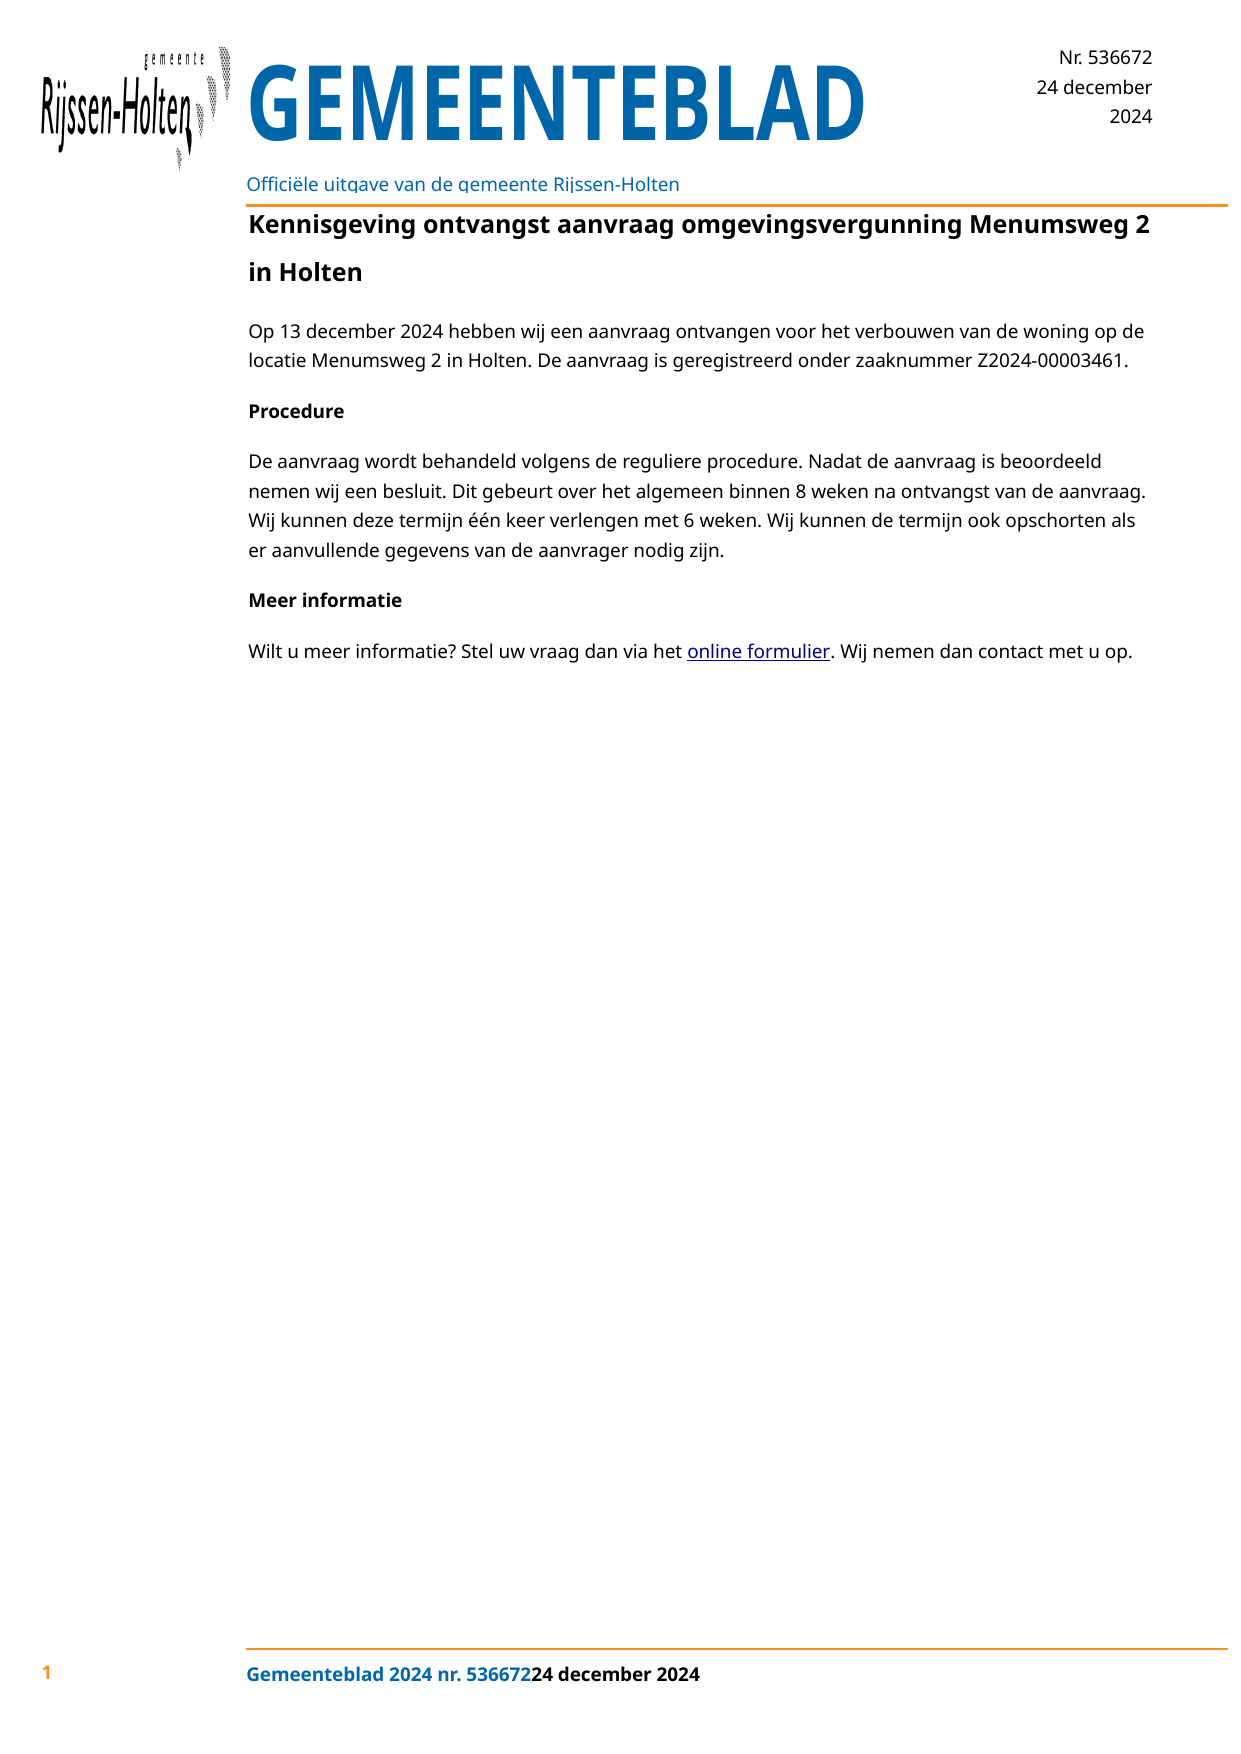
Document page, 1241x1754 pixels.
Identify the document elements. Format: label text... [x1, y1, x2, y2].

text Kennisgeving ontvangst aanvraag omgevingsvergunning Menumsweg 2 in Holten [248, 207, 1152, 288]
text Procedure [248, 398, 1152, 424]
text De aanvraag wordt behandeld volgens de reguliere procedure. Nadat de aanvraag is beoordeeld nemen wij een besluit. Dit gebeurt over het algemeen binnen 8 weken na ontvangst van de aanvraag. Wij kunnen deze termijn één keer verlengen met 6 weken. Wij kunnen de termijn ook opschorten als er aanvullende gegevens van de aanvrager nodig zijn. [248, 448, 1152, 563]
text Op 13 december 2024 hebben wij een aanvraag ontvangen voor het verbouwen van de woning op de locatie Menumsweg 2 in Holten. De aanvraag is geregistreerd onder zaaknummer Z2024-00003461. [248, 318, 1152, 373]
picture [41, 47, 231, 172]
text Wilt u meer informatie? Stel uw vraag dan via het online formulier. Wij nemen dan contact met u op. [248, 638, 1152, 664]
text Meer informatie [248, 587, 1152, 613]
